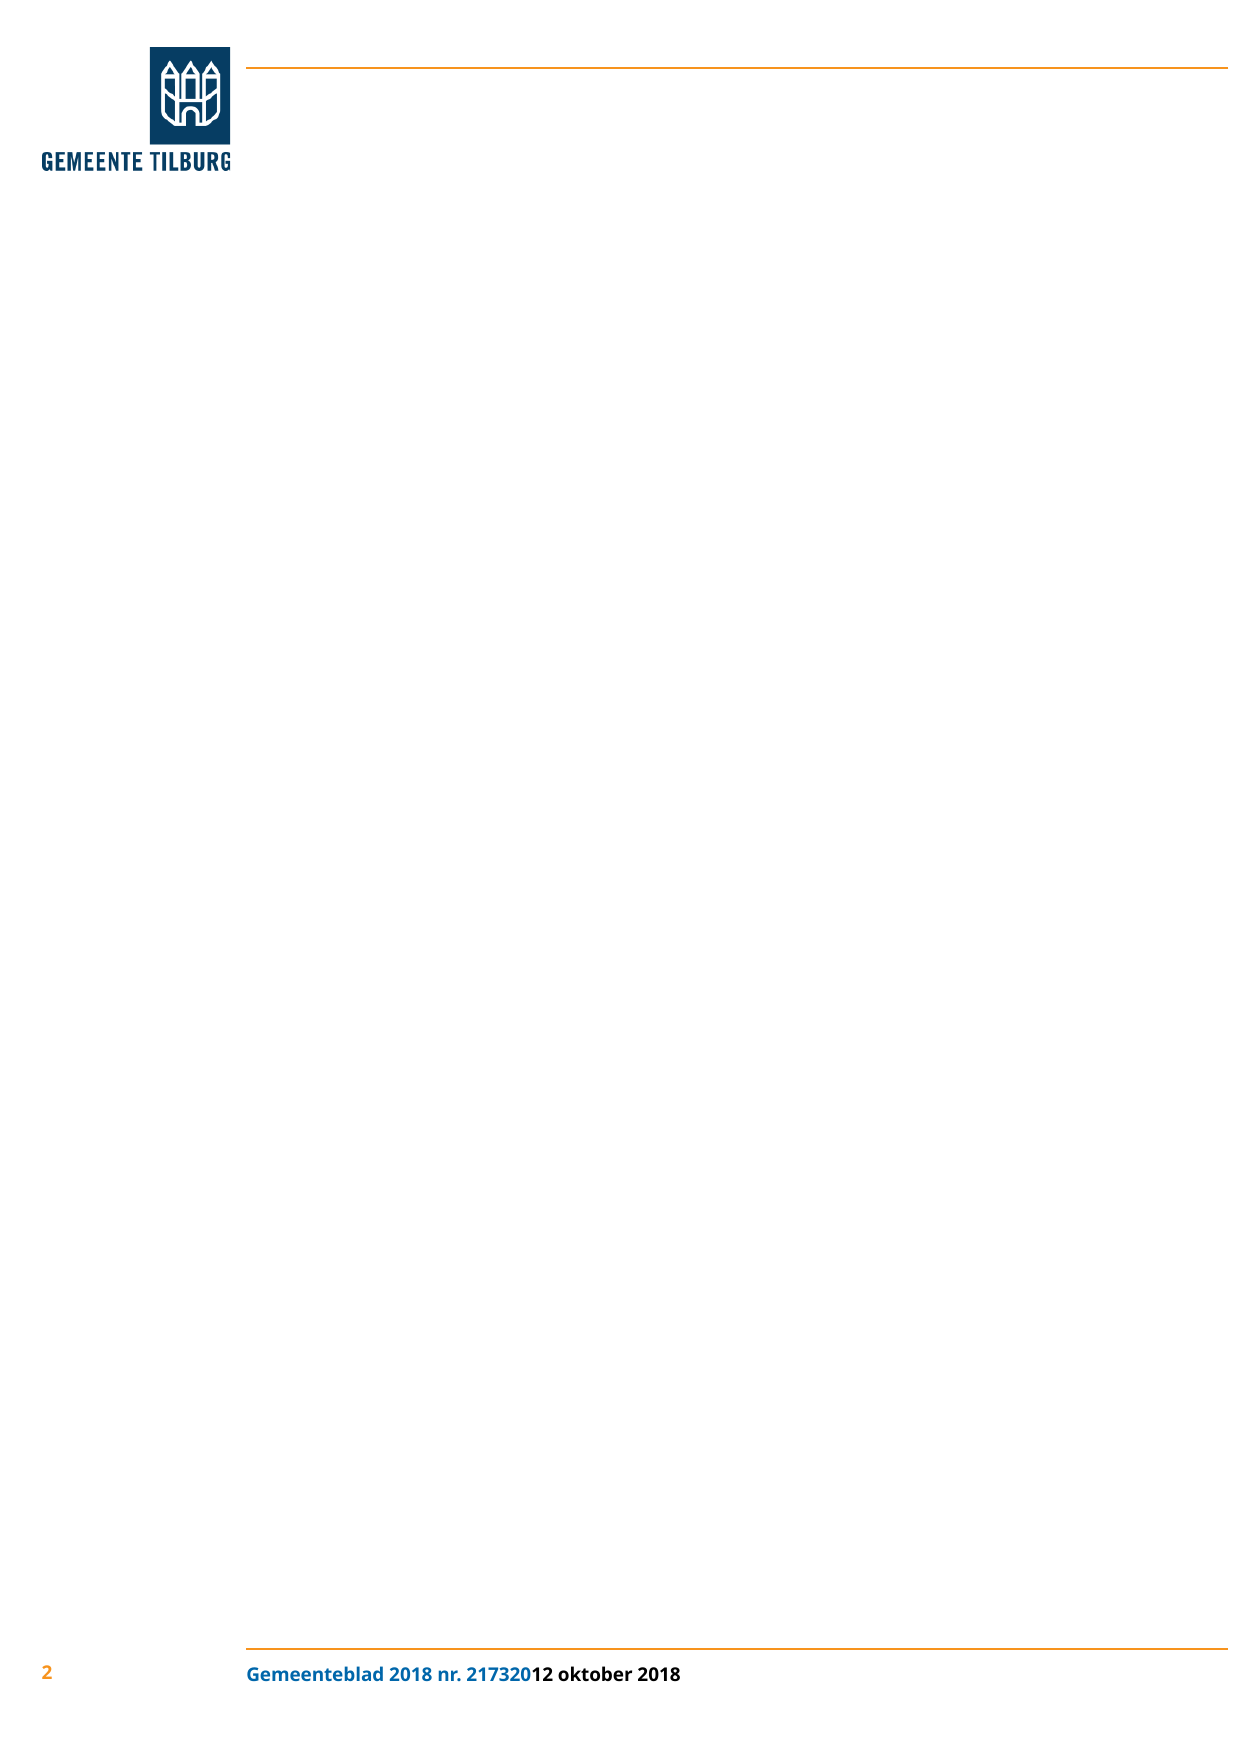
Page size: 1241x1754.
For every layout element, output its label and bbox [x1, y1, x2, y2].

picture [41, 47, 231, 172]
